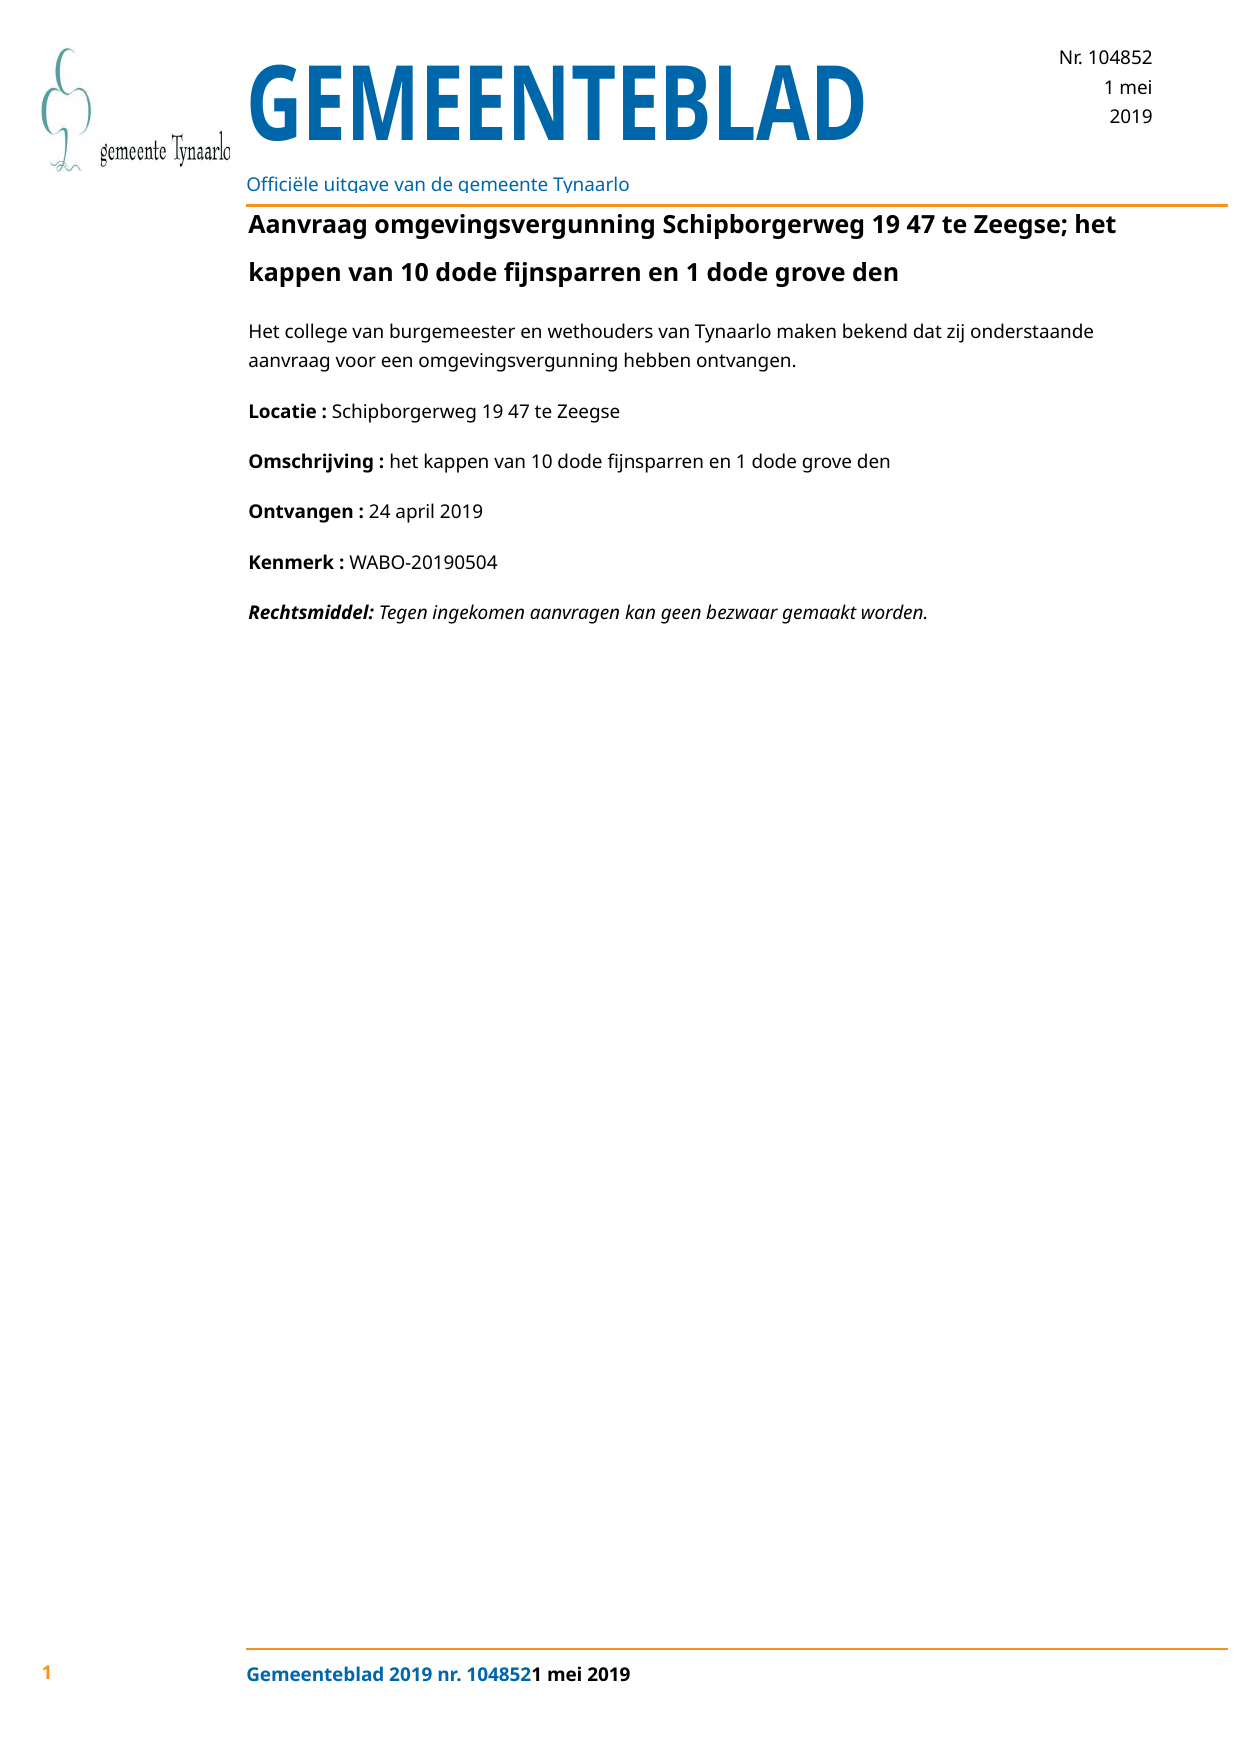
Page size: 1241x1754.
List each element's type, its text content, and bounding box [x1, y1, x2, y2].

picture [41, 47, 231, 172]
text Het college van burgemeester en wethouders van Tynaarlo maken bekend dat zij onderstaande aanvraag voor een omgevingsvergunning hebben ontvangen. [248, 318, 1152, 373]
text Omschrijving : het kappen van 10 dode fijnsparren en 1 dode grove den [248, 448, 1152, 474]
text Rechtsmiddel: Tegen ingekomen aanvragen kan geen bezwaar gemaakt worden. [248, 599, 1152, 625]
text Locatie : Schipborgerweg 19 47 te Zeegse [248, 398, 1152, 424]
text Aanvraag omgevingsvergunning Schipborgerweg 19 47 te Zeegse; het kappen van 10 dode fijnsparren en 1 dode grove den [248, 207, 1152, 288]
text Kenmerk : WABO-20190504 [248, 549, 1152, 575]
text Ontvangen : 24 april 2019 [248, 499, 1152, 524]
